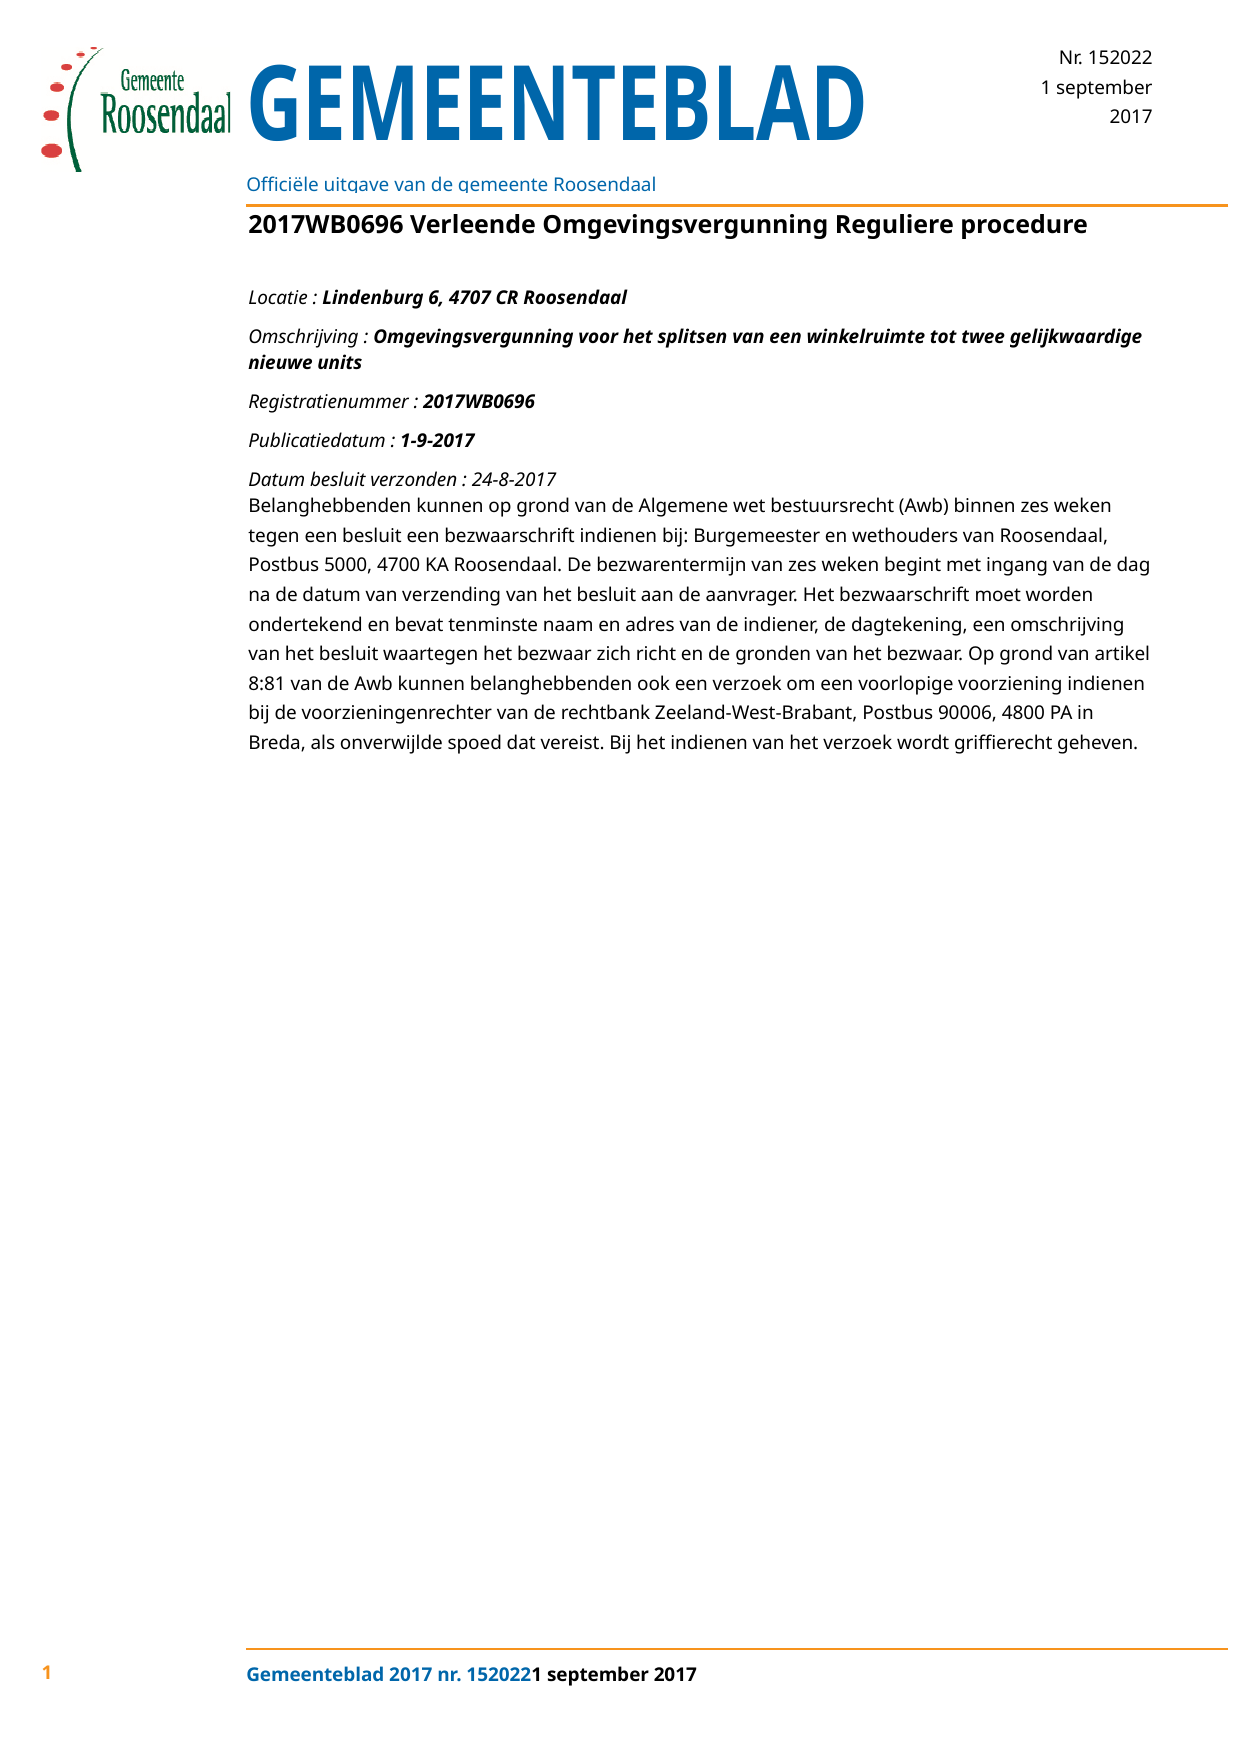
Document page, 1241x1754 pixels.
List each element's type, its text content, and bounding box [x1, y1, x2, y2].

picture [41, 47, 231, 172]
text Registratienummer : 2017WB0696 [248, 388, 1152, 414]
text Belanghebbenden kunnen op grond van de Algemene wet bestuursrecht (Awb) binnen zes weken tegen een besluit een bezwaarschrift indienen bij: Burgemeester en wethouders van Roosendaal, Postbus 5000, 4700 KA Roosendaal. De bezwarentermijn van zes weken begint met ingang van de dag na de datum van verzending van het besluit aan de aanvrager. Het bezwaarschrift moet worden ondertekend en bevat tenminste naam en adres van de indiener, de dagtekening, een omschrijving van het besluit waartegen het bezwaar zich richt en de gronden van het bezwaar. Op grond van artikel 8:81 van de Awb kunnen belanghebbenden ook een verzoek om een voorlopige voorziening indienen bij de voorzieningenrechter van de rechtbank Zeeland-West-Brabant, Postbus 90006, 4800 PA in Breda, als onverwijlde spoed dat vereist. Bij het indienen van het verzoek wordt griffierecht geheven. [248, 492, 1152, 755]
text Publicatiedatum : 1-9-2017 [248, 427, 1152, 453]
text Locatie : Lindenburg 6, 4707 CR Roosendaal [248, 284, 1152, 309]
text Omschrijving : Omgevingsvergunning voor het splitsen van een winkelruimte tot twee gelijkwaardige nieuwe units [248, 323, 1152, 374]
text 2017WB0696 Verleende Omgevingsvergunning Reguliere procedure [248, 207, 1152, 241]
text Datum besluit verzonden : 24-8-2017 [248, 467, 1152, 492]
